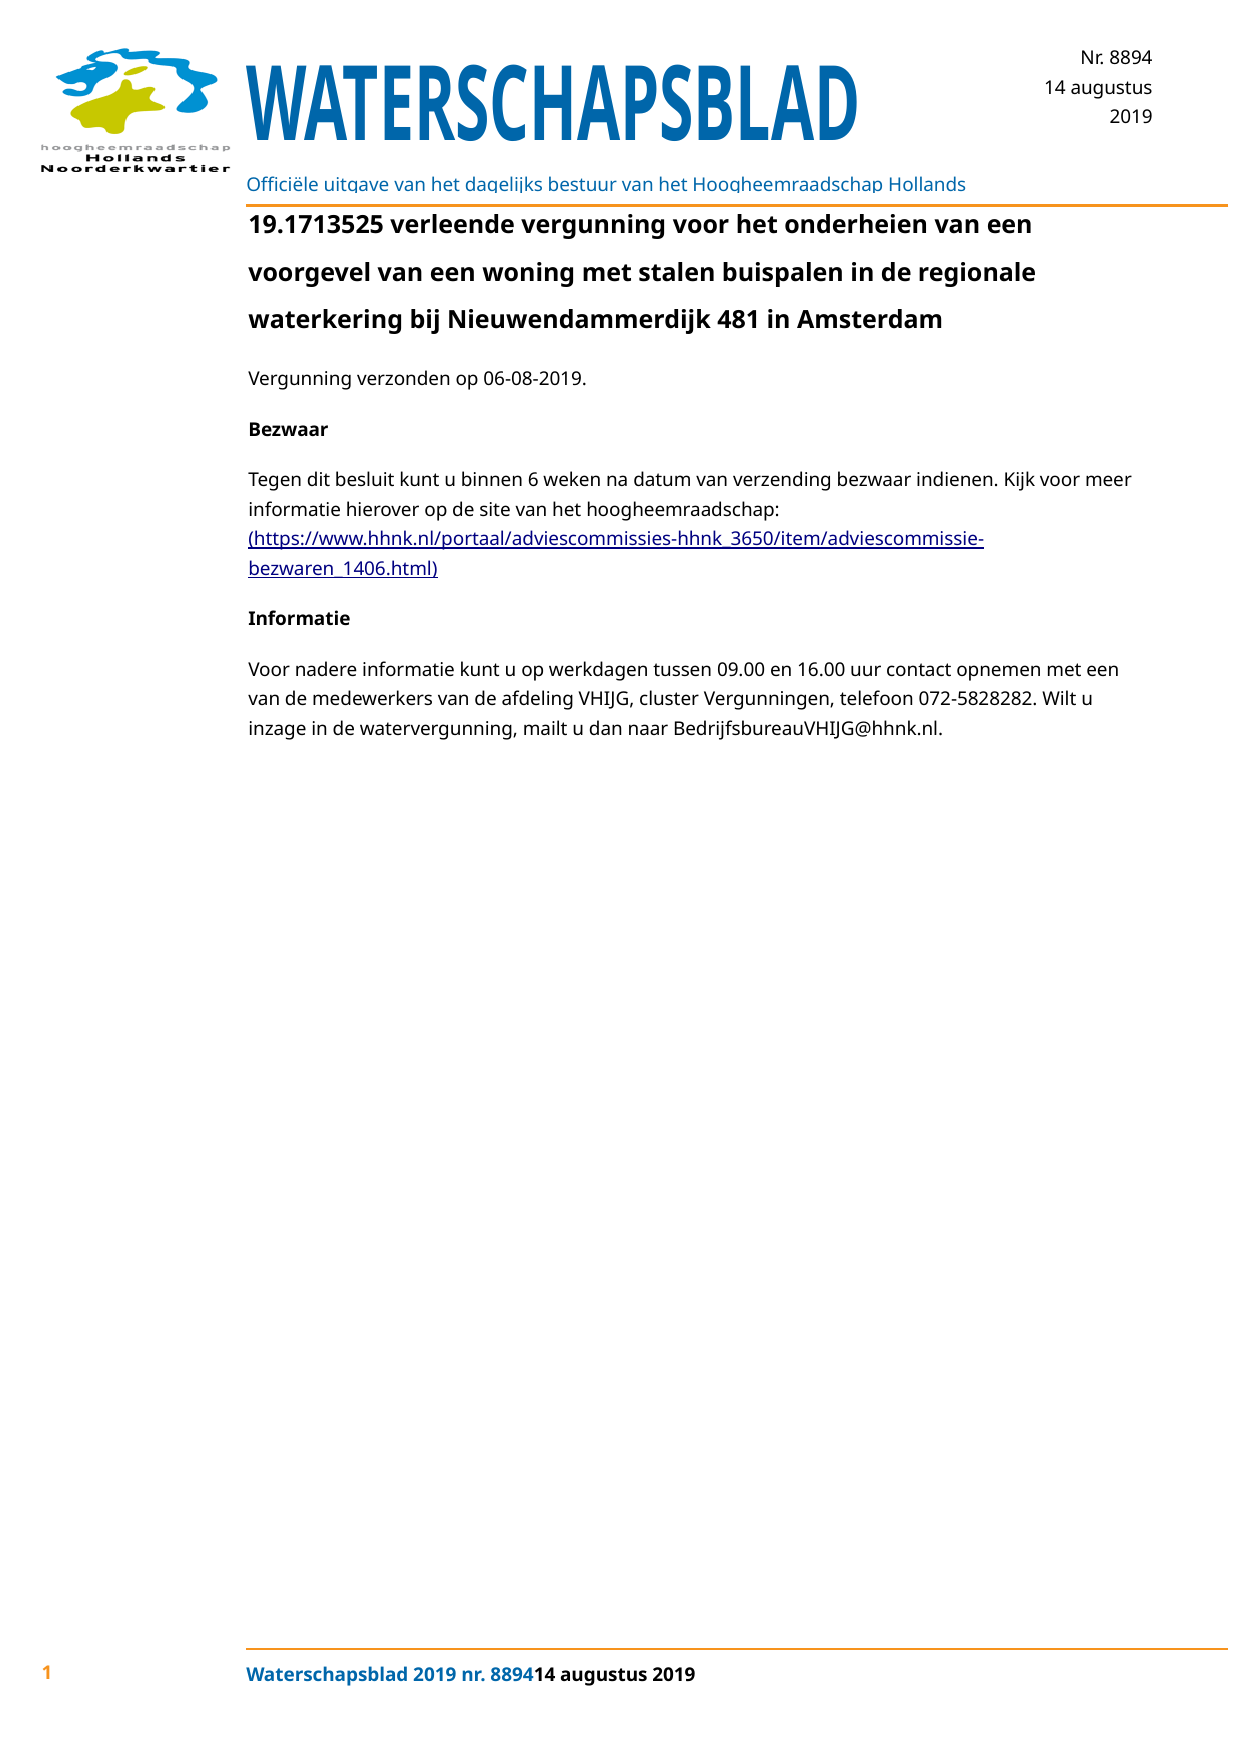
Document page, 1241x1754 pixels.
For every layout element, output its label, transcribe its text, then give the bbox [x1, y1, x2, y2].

text Vergunning verzonden op 06-08-2019. [248, 366, 1152, 391]
text Voor nadere informatie kunt u op werkdagen tussen 09.00 en 16.00 uur contact opnemen met een van de medewerkers van de afdeling VHIJG, cluster Vergunningen, telefoon 072-5828282. Wilt u inzage in de watervergunning, mailt u dan naar BedrijfsbureauVHIJG@hhnk.nl. [248, 656, 1152, 741]
text Informatie [248, 606, 1152, 631]
picture [41, 47, 231, 172]
text Tegen dit besluit kunt u binnen 6 weken na datum van verzending bezwaar indienen. Kijk voor meer informatie hierover op de site van het hoogheemraadschap: (https://www.hhnk.nl/portaal/adviescommissies-hhnk_3650/item/adviescommissie-bezwaren_1406.html) [248, 466, 1152, 581]
text Bezwaar [248, 416, 1152, 442]
text 19.1713525 verleende vergunning voor het onderheien van een voorgevel van een woning met stalen buispalen in de regionale waterkering bij Nieuwendammerdijk 481 in Amsterdam [248, 207, 1152, 336]
